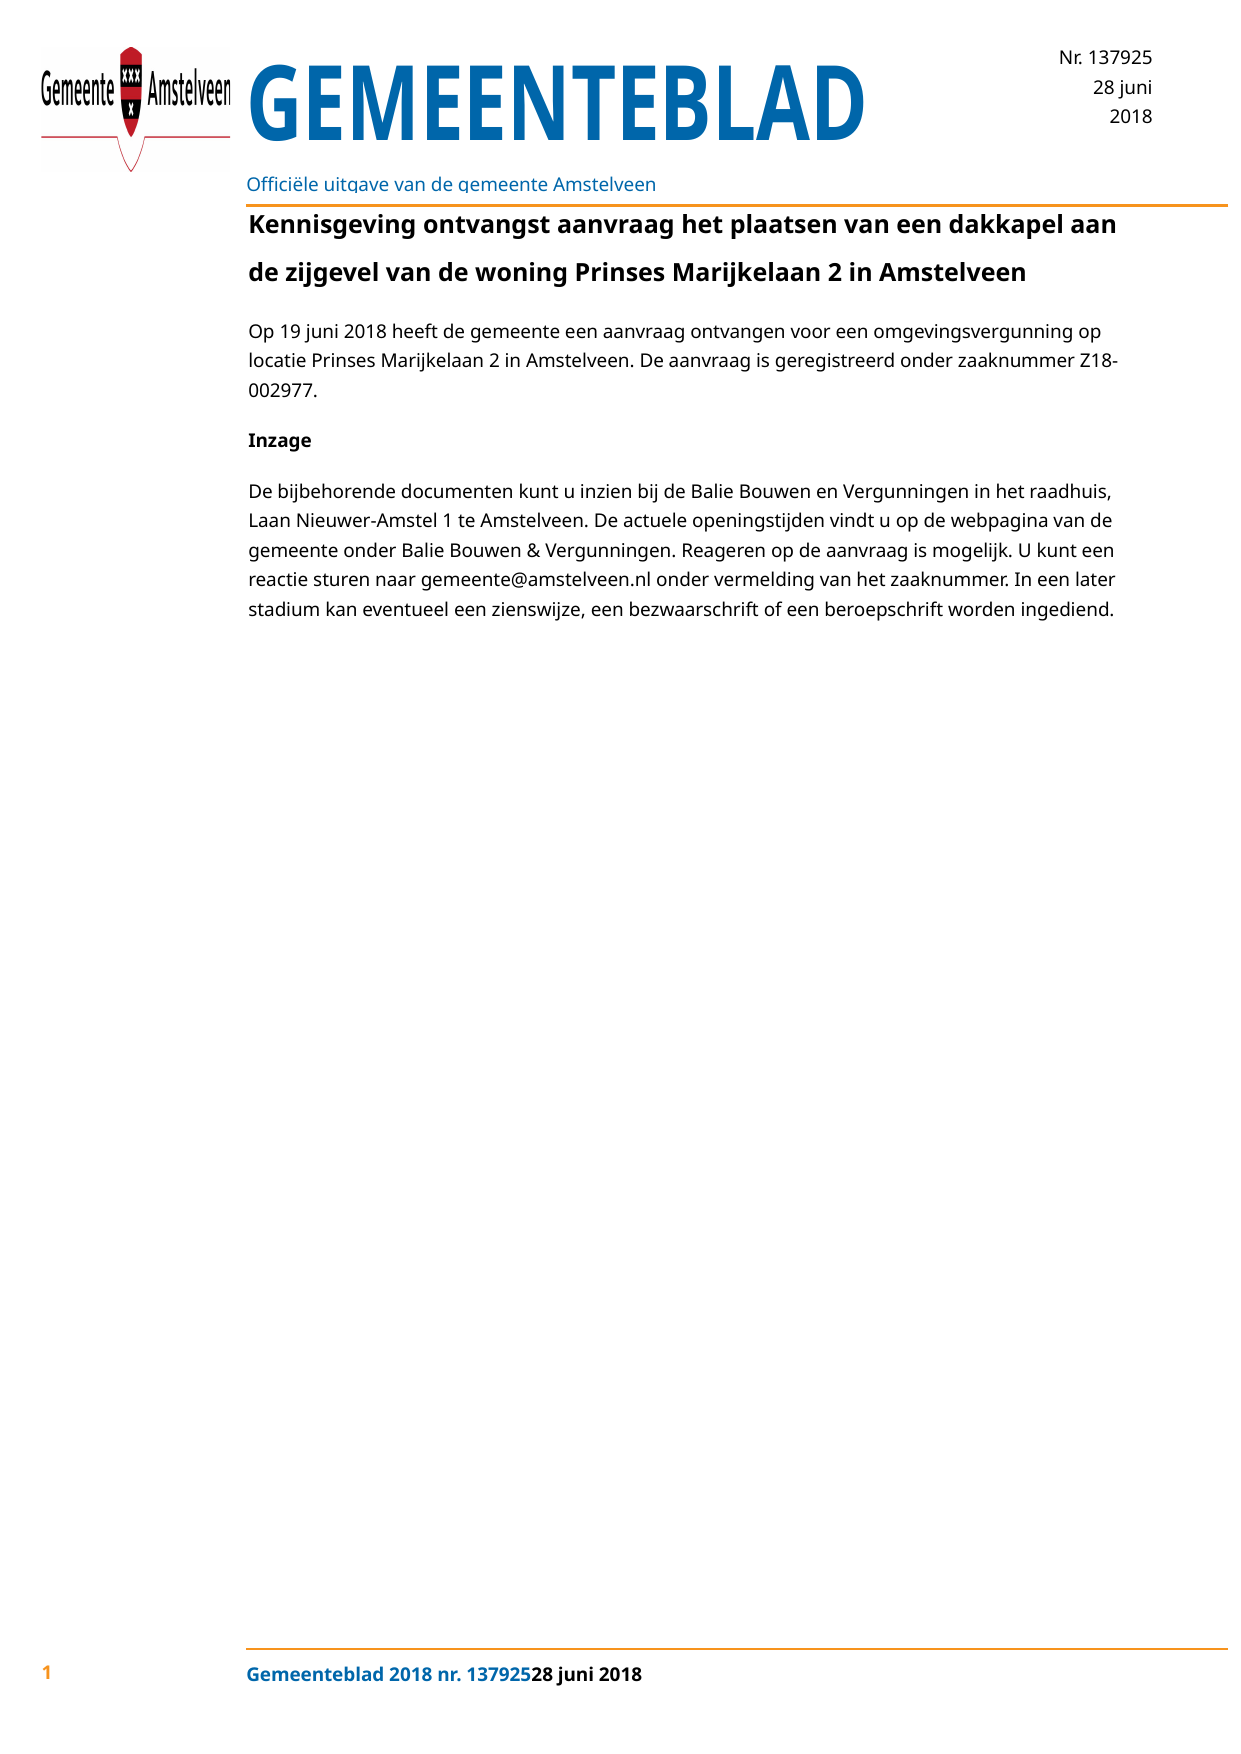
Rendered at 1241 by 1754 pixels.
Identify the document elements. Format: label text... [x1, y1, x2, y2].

text Kennisgeving ontvangst aanvraag het plaatsen van een dakkapel aan de zijgevel van de woning Prinses Marijkelaan 2 in Amstelveen [248, 207, 1152, 288]
text De bijbehorende documenten kunt u inzien bij de Balie Bouwen en Vergunningen in het raadhuis, Laan Nieuwer-Amstel 1 te Amstelveen. De actuele openingstijden vindt u op de webpagina van de gemeente onder Balie Bouwen & Vergunningen. Reageren op de aanvraag is mogelijk. U kunt een reactie sturen naar gemeente@amstelveen.nl onder vermelding van het zaaknummer. In een later stadium kan eventueel een zienswijze, een bezwaarschrift of een beroepschrift worden ingediend. [248, 478, 1152, 622]
picture [41, 47, 231, 172]
text Inzage [248, 427, 1152, 453]
text Op 19 juni 2018 heeft de gemeente een aanvraag ontvangen voor een omgevingsvergunning op locatie Prinses Marijkelaan 2 in Amstelveen. De aanvraag is geregistreerd onder zaaknummer Z18-002977. [248, 318, 1152, 403]
